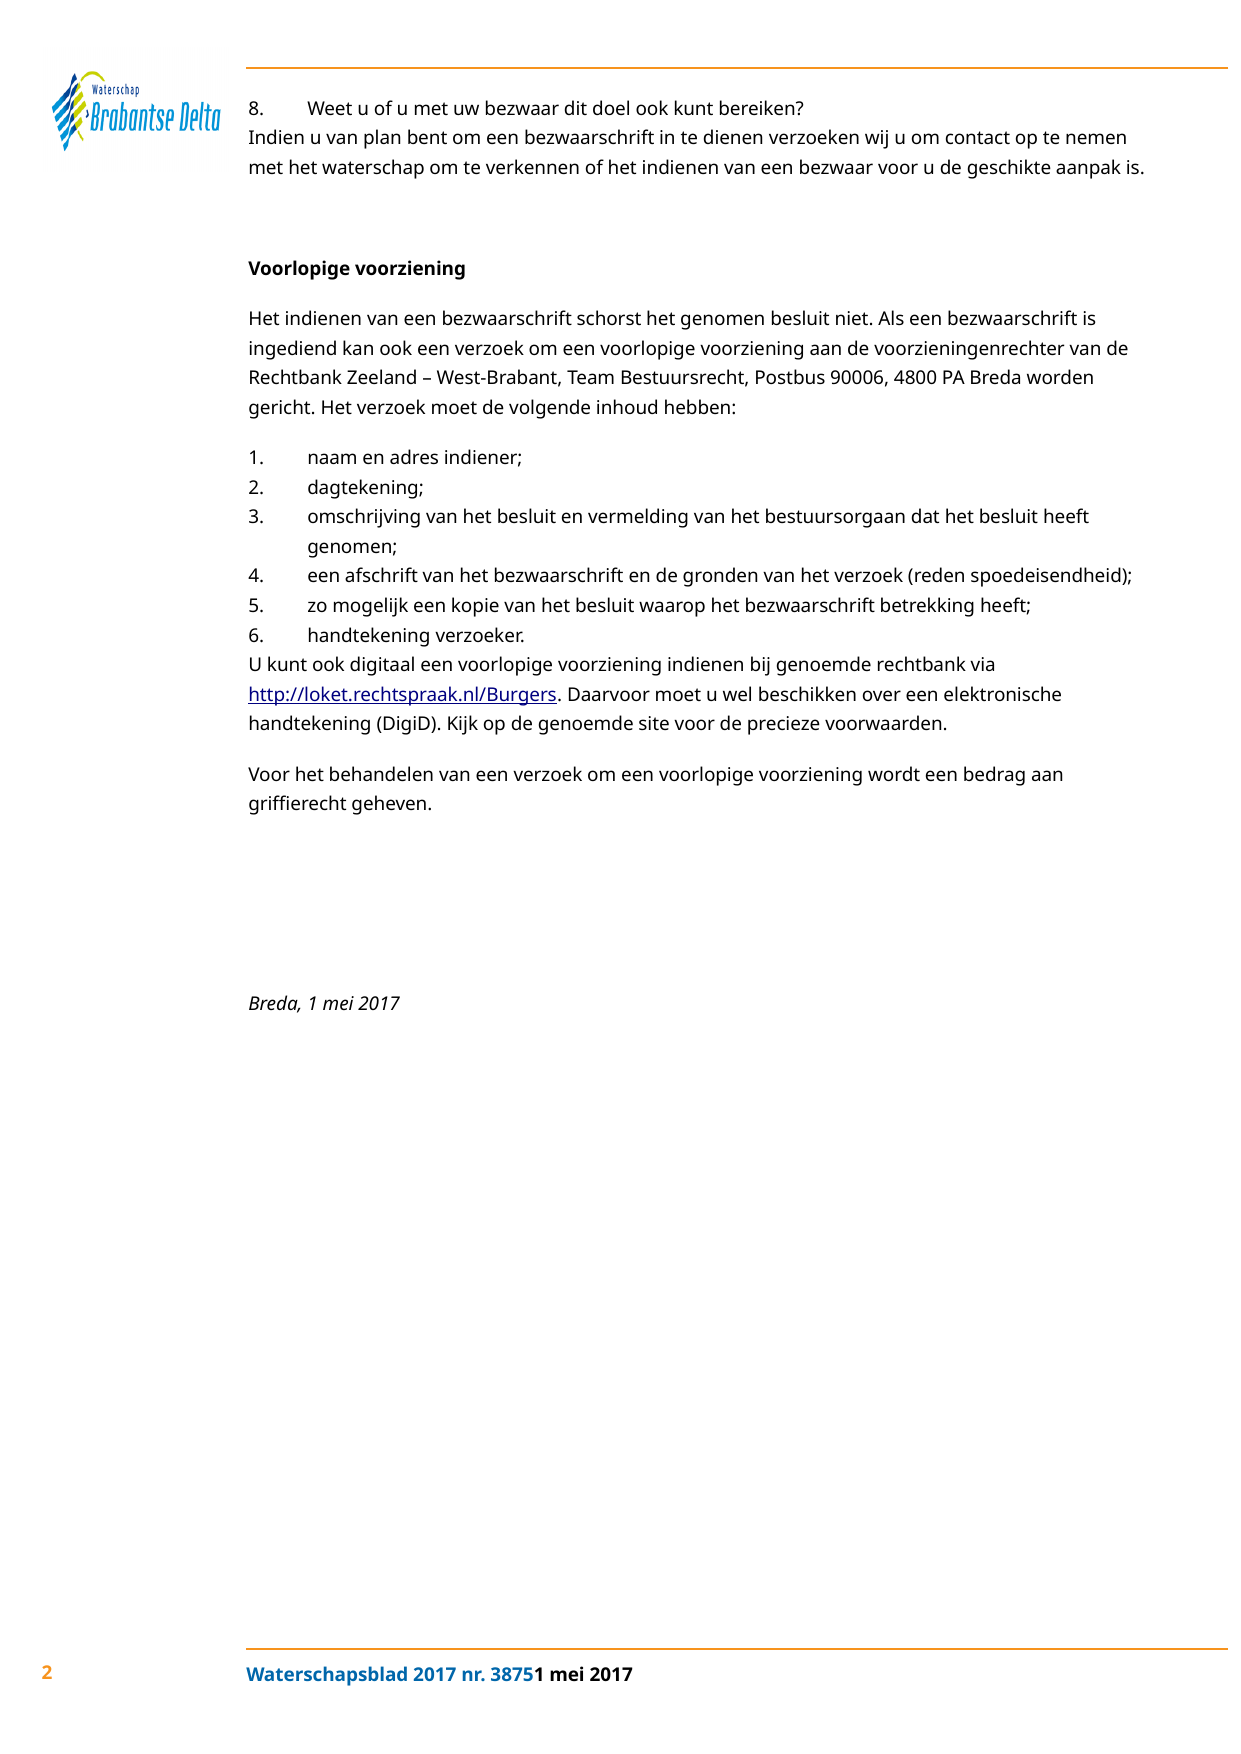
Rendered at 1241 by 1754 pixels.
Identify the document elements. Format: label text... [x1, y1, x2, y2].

list zo mogelijk een kopie van het besluit waarop het bezwaarschrift betrekking heeft; [248, 592, 1152, 618]
text Voorlopige voorziening [248, 255, 1152, 281]
list Weet u of u met uw bezwaar dit doel ook kunt bereiken? [248, 95, 1152, 121]
list dagtekening; [248, 474, 1152, 500]
text U kunt ook digitaal een voorlopige voorziening indienen bij genoemde rechtbank via http://loket.rechtspraak.nl/Burgers. Daarvoor moet u wel beschikken over een elektronische handtekening (DigiD). Kijk op de genoemde site voor de precieze voorwaarden. [248, 651, 1152, 736]
picture [41, 47, 231, 172]
list naam en adres indiener; [248, 444, 1152, 470]
text Indien u van plan bent om een bezwaarschrift in te dienen verzoeken wij u om contact op te nemen met het waterschap om te verkennen of het indienen van een bezwaar voor u de geschikte aanpak is. [248, 124, 1152, 180]
list omschrijving van het besluit en vermelding van het bestuursorgaan dat het besluit heeft genomen; [248, 503, 1152, 559]
text Voor het behandelen van een verzoek om een voorlopige voorziening wordt een bedrag aan griffierecht geheven. [248, 761, 1152, 816]
text Het indienen van een bezwaarschrift schorst het genomen besluit niet. Als een bezwaarschrift is ingediend kan ook een verzoek om een voorlopige voorziening aan de voorzieningenrechter van de Rechtbank Zeeland – West-Brabant, Team Bestuursrecht, Postbus 90006, 4800 PA Breda worden gericht. Het verzoek moet de volgende inhoud hebben: [248, 305, 1152, 420]
list een afschrift van het bezwaarschrift en de gronden van het verzoek (reden spoedeisendheid); [248, 563, 1152, 588]
list handtekening verzoeker. [248, 622, 1152, 648]
text Breda, 1 mei 2017 [248, 990, 1152, 1015]
